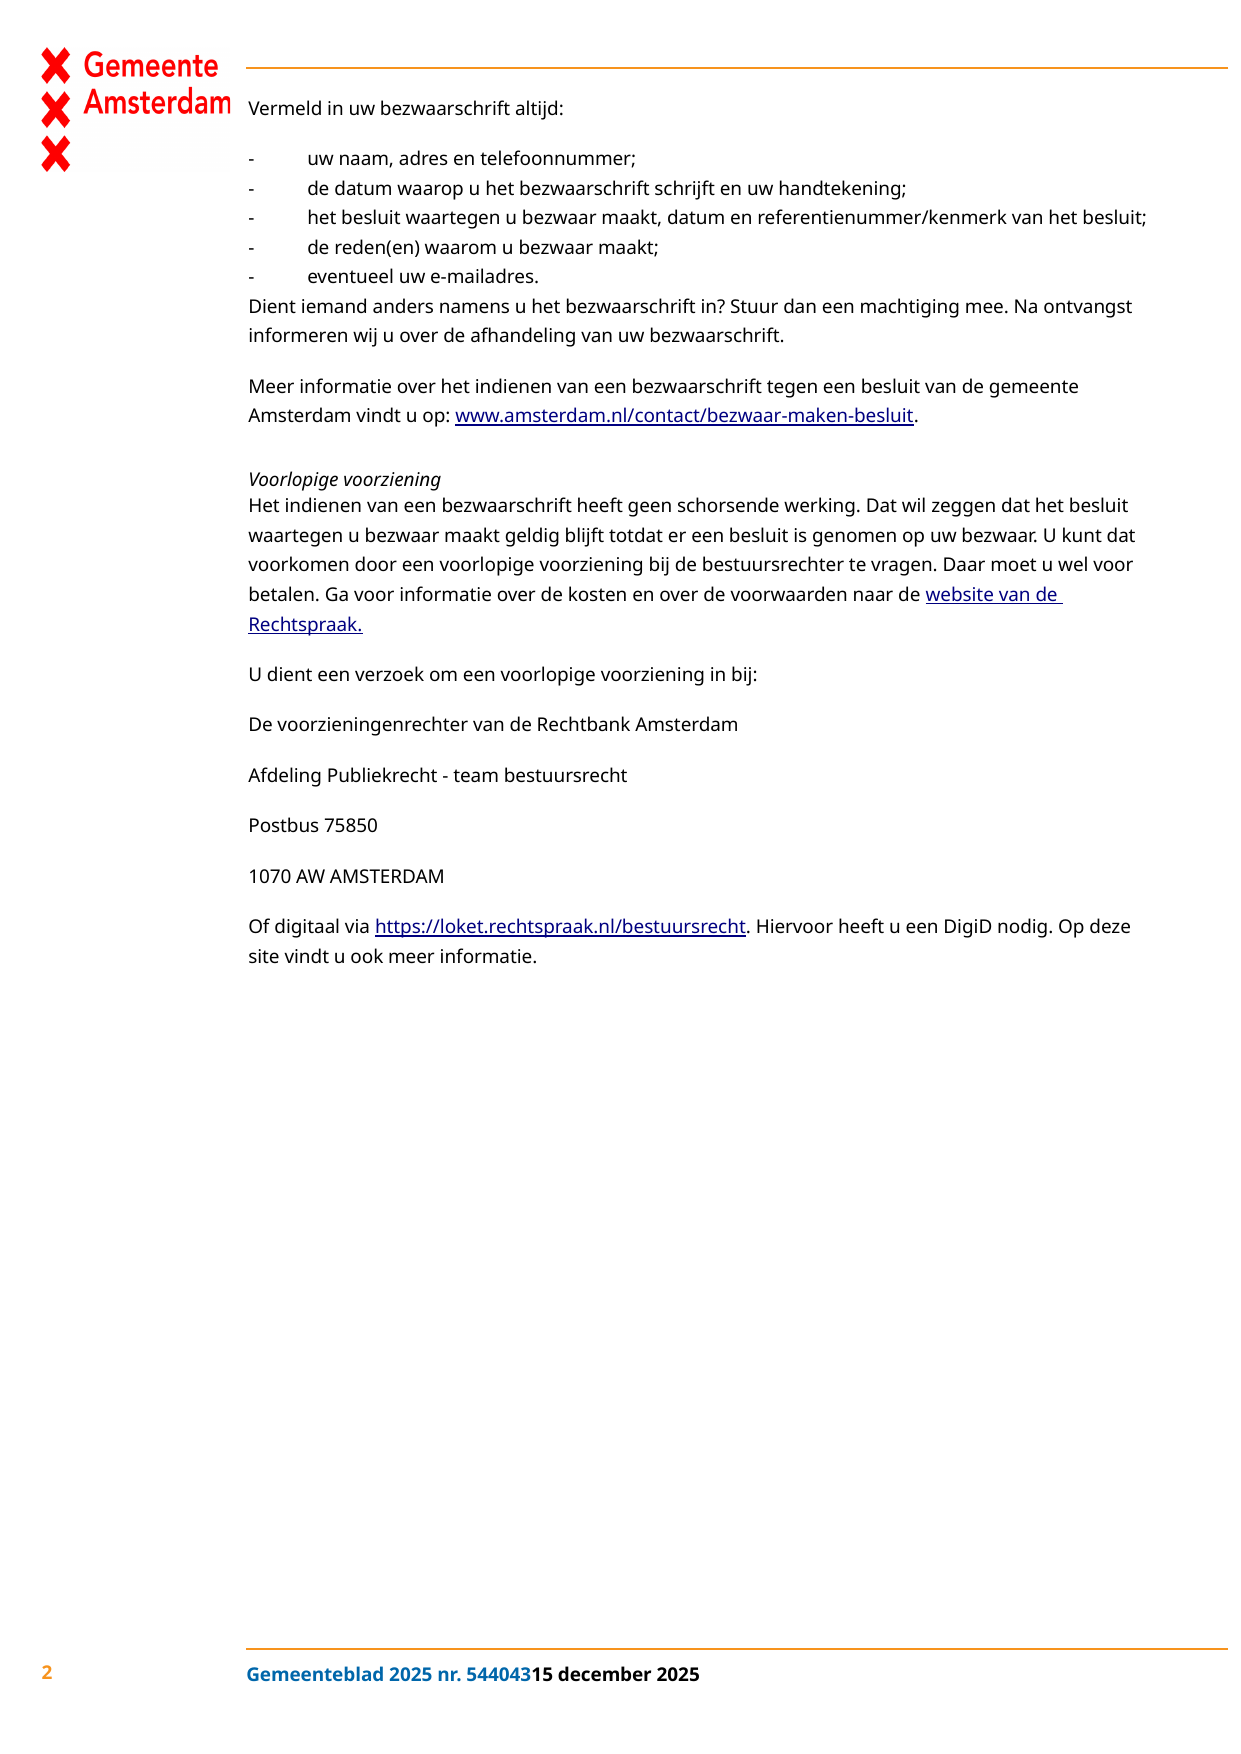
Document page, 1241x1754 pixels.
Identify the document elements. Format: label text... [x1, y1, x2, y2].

picture [41, 47, 231, 172]
text Vermeld in uw bezwaarschrift altijd: [248, 95, 1152, 121]
list uw naam, adres en telefoonnummer; [248, 145, 1152, 171]
text 1070 AW AMSTERDAM [248, 863, 1152, 888]
list het besluit waartegen u bezwaar maakt, datum en referentienummer/kenmerk van het besluit; [248, 204, 1152, 230]
text Dient iemand anders namens u het bezwaarschrift in? Stuur dan een machtiging mee. Na ontvangst informeren wij u over de afhandeling van uw bezwaarschrift. [248, 293, 1152, 348]
text Voorlopige voorziening [248, 467, 1152, 492]
text Het indienen van een bezwaarschrift heeft geen schorsende werking. Dat wil zeggen dat het besluit waartegen u bezwaar maakt geldig blijft totdat er een besluit is genomen op uw bezwaar. U kunt dat voorkomen door een voorlopige voorziening bij de bestuursrechter te vragen. Daar moet u wel voor betalen. Ga voor informatie over de kosten en over de voorwaarden naar de website van de Rechtspraak. [248, 492, 1152, 636]
list de datum waarop u het bezwaarschrift schrijft en uw handtekening; [248, 175, 1152, 201]
text Postbus 75850 [248, 812, 1152, 838]
text Meer informatie over het indienen van een bezwaarschrift tegen een besluit van de gemeente Amsterdam vindt u op: www.amsterdam.nl/contact/bezwaar-maken-besluit. [248, 373, 1152, 428]
text U dient een verzoek om een voorlopige voorziening in bij: [248, 661, 1152, 687]
list eventueel uw e-mailadres. [248, 263, 1152, 289]
text Of digitaal via https://loket.rechtspraak.nl/bestuursrecht. Hiervoor heeft u een DigiD nodig. Op deze site vindt u ook meer informatie. [248, 913, 1152, 968]
text Afdeling Publiekrecht - team bestuursrecht [248, 762, 1152, 788]
list de reden(en) waarom u bezwaar maakt; [248, 234, 1152, 260]
text De voorzieningenrechter van de Rechtbank Amsterdam [248, 712, 1152, 737]
